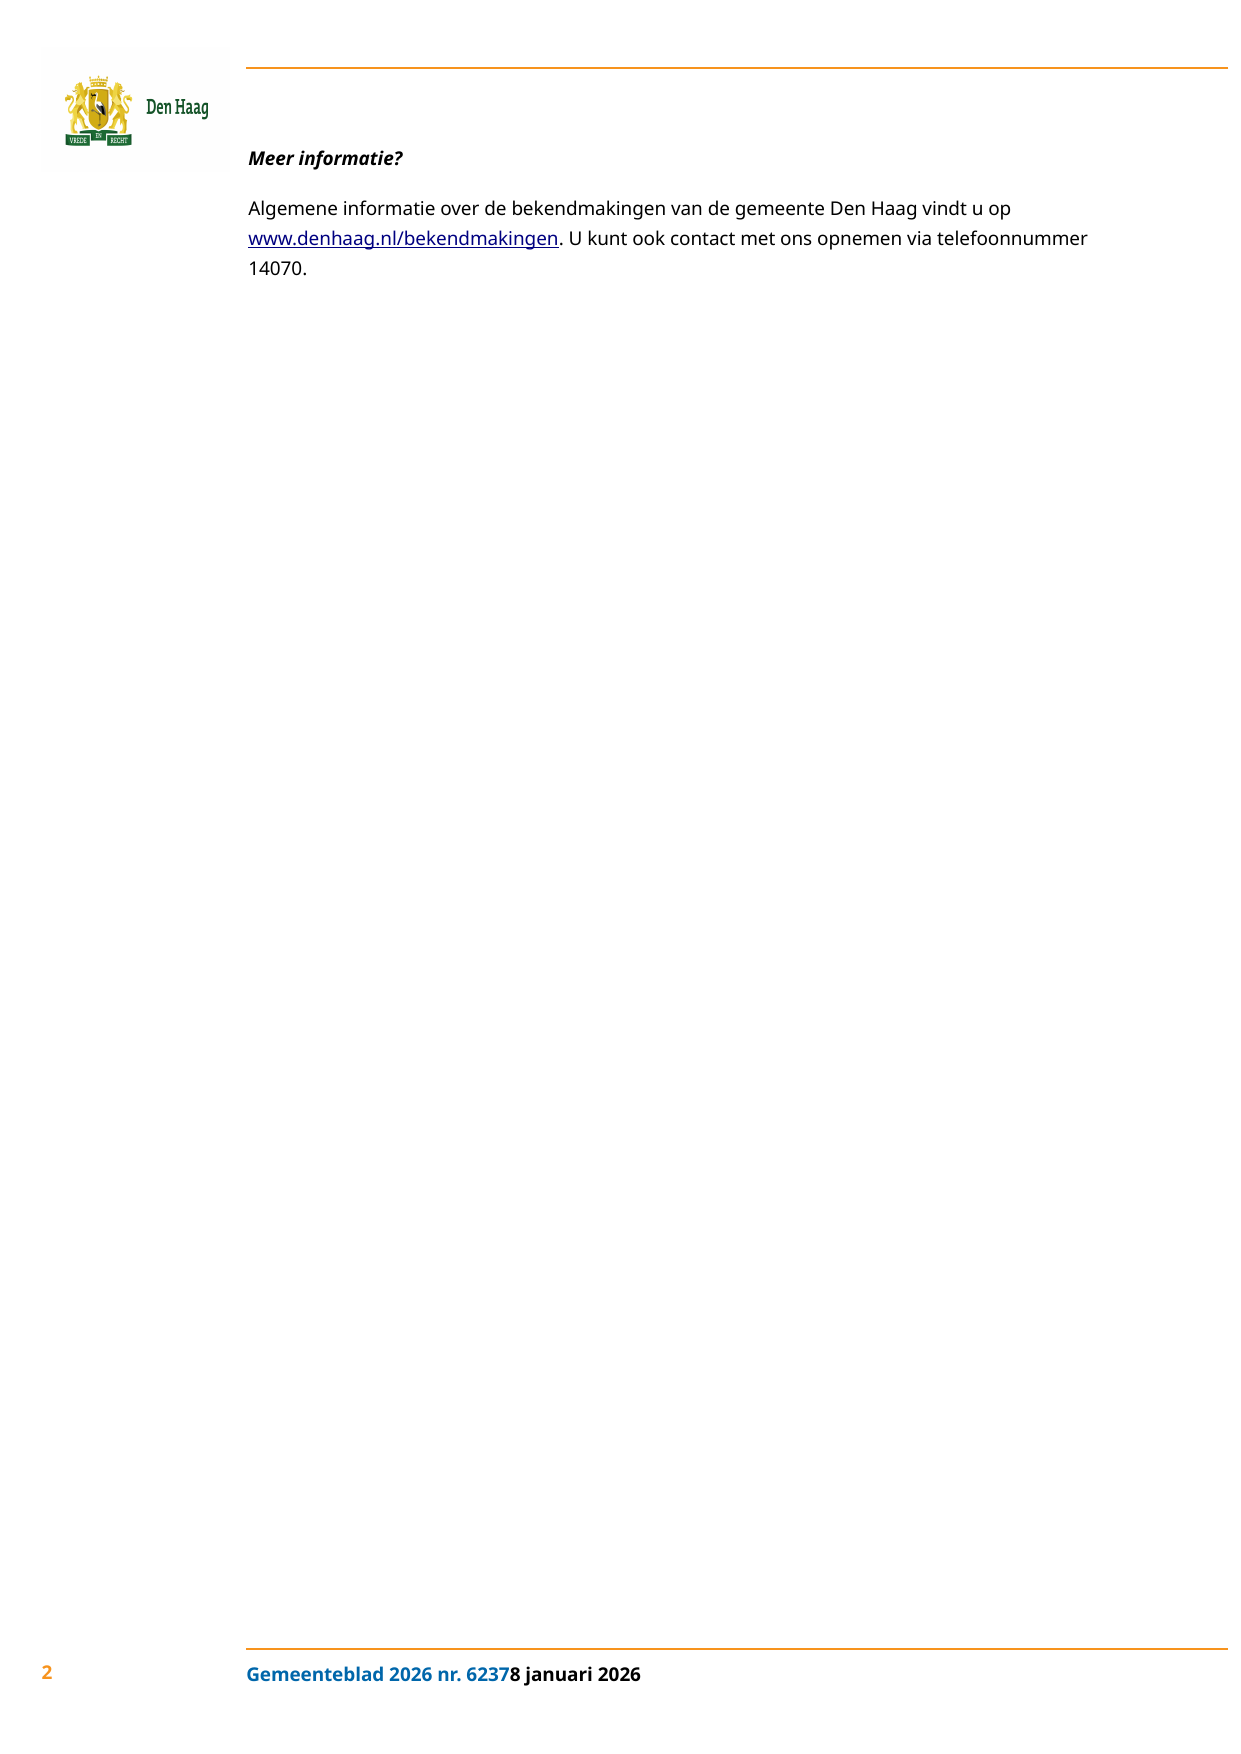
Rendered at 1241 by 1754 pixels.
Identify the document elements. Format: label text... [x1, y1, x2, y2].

text Algemene informatie over de bekendmakingen van de gemeente Den Haag vindt u op www.denhaag.nl/bekendmakingen. U kunt ook contact met ons opnemen via telefoonnummer 14070. [248, 196, 1152, 281]
picture [41, 47, 231, 172]
text Meer informatie? [248, 145, 1152, 171]
